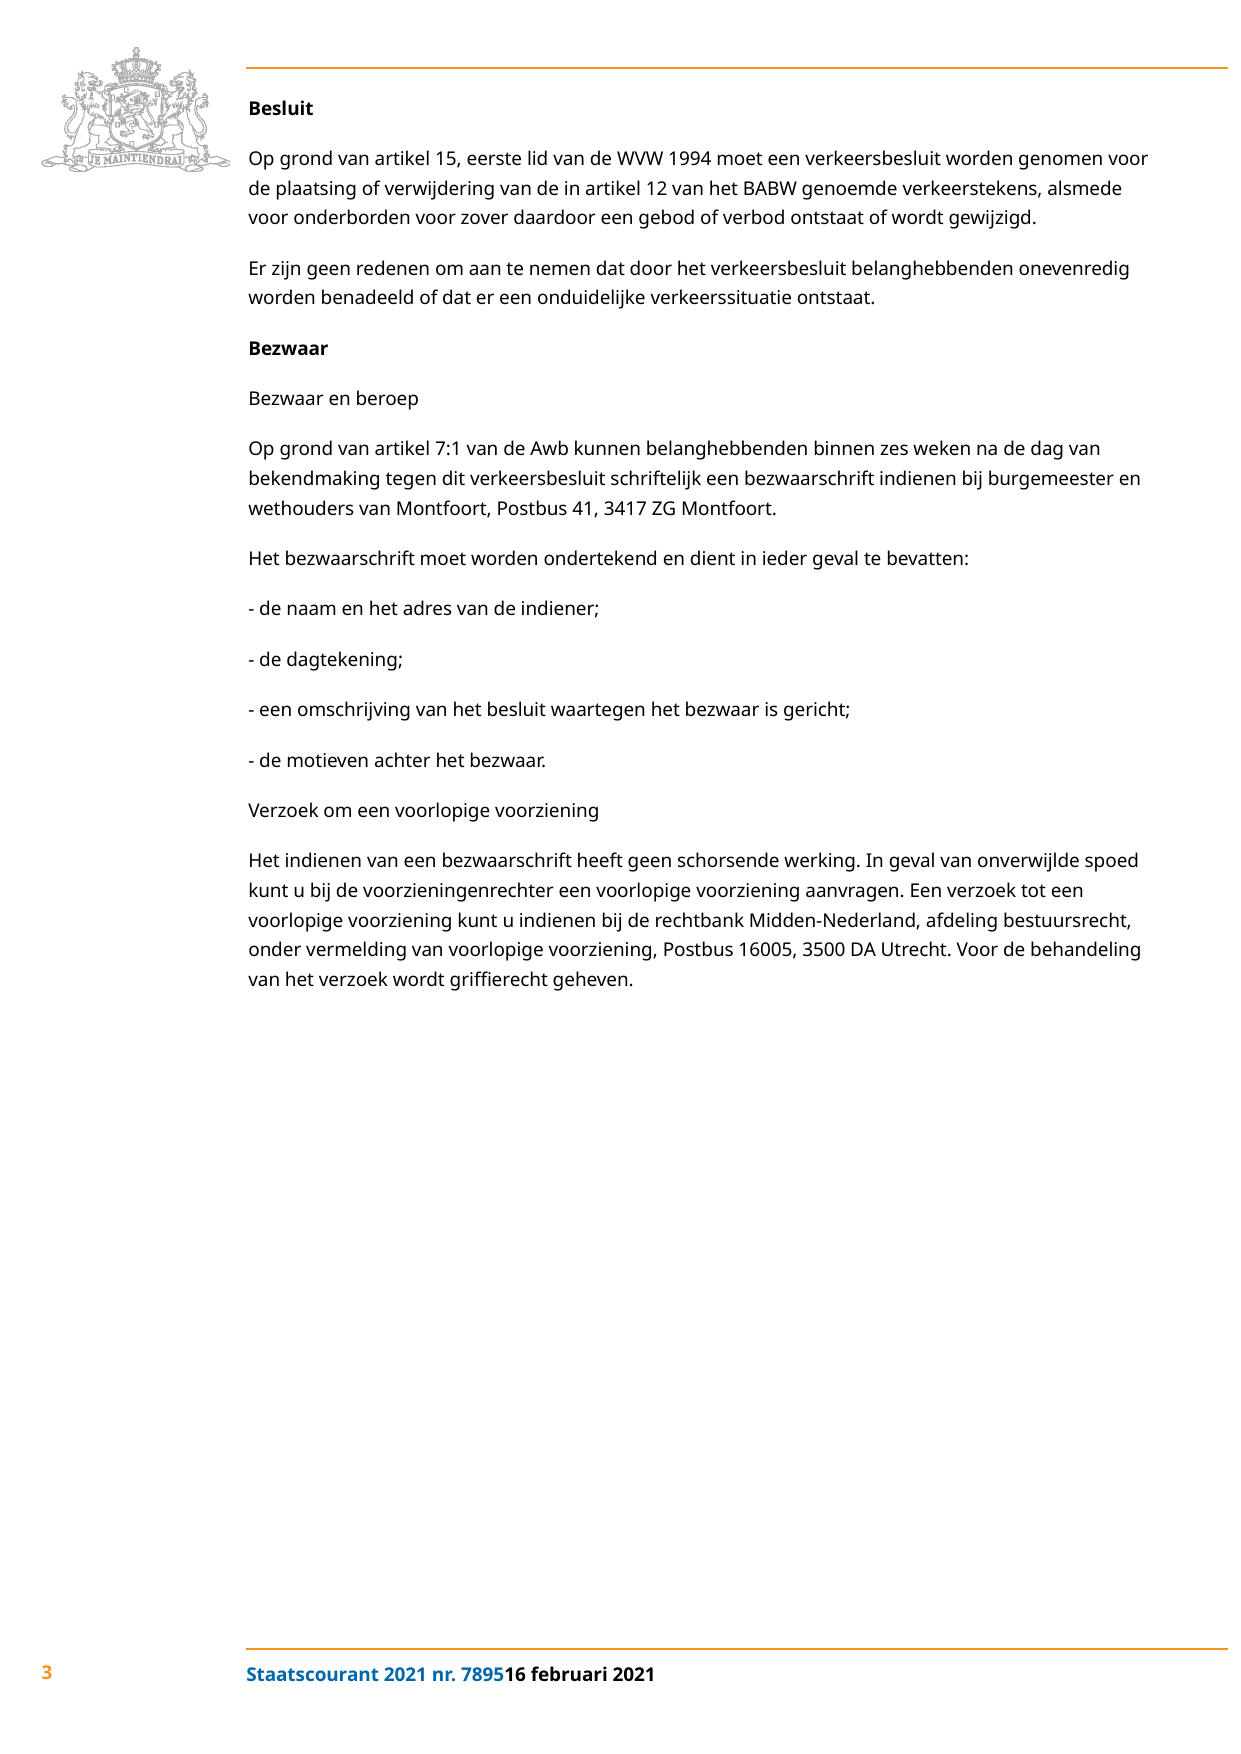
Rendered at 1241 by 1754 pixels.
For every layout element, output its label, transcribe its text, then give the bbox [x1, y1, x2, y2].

text - de dagtekening; [248, 646, 1152, 672]
text - een omschrijving van het besluit waartegen het bezwaar is gericht; [248, 696, 1152, 722]
text Verzoek om een voorlopige voorziening [248, 797, 1152, 823]
text Bezwaar [248, 335, 1152, 361]
text Het indienen van een bezwaarschrift heeft geen schorsende werking. In geval van onverwijlde spoed kunt u bij de voorzieningenrechter een voorlopige voorziening aanvragen. Een verzoek tot een voorlopige voorziening kunt u indienen bij de rechtbank Midden-Nederland, afdeling bestuursrecht, onder vermelding van voorlopige voorziening, Postbus 16005, 3500 DA Utrecht. Voor de behandeling van het verzoek wordt griffierecht geheven. [248, 848, 1152, 992]
text Op grond van artikel 15, eerste lid van de WVW 1994 moet een verkeersbesluit worden genomen voor de plaatsing of verwijdering van de in artikel 12 van het BABW genoemde verkeerstekens, alsmede voor onderborden voor zover daardoor een gebod of verbod ontstaat of wordt gewijzigd. [248, 145, 1152, 230]
text Bezwaar en beroep [248, 385, 1152, 411]
picture [41, 47, 231, 172]
text - de naam en het adres van de indiener; [248, 596, 1152, 621]
text - de motieven achter het bezwaar. [248, 747, 1152, 773]
text Op grond van artikel 7:1 van de Awb kunnen belanghebbenden binnen zes weken na de dag van bekendmaking tegen dit verkeersbesluit schriftelijk een bezwaarschrift indienen bij burgemeester en wethouders van Montfoort, Postbus 41, 3417 ZG Montfoort. [248, 436, 1152, 521]
text Het bezwaarschrift moet worden ondertekend en dient in ieder geval te bevatten: [248, 545, 1152, 571]
text Besluit [248, 95, 1152, 121]
text Er zijn geen redenen om aan te nemen dat door het verkeersbesluit belanghebbenden onevenredig worden benadeeld of dat er een onduidelijke verkeerssituatie ontstaat. [248, 255, 1152, 310]
